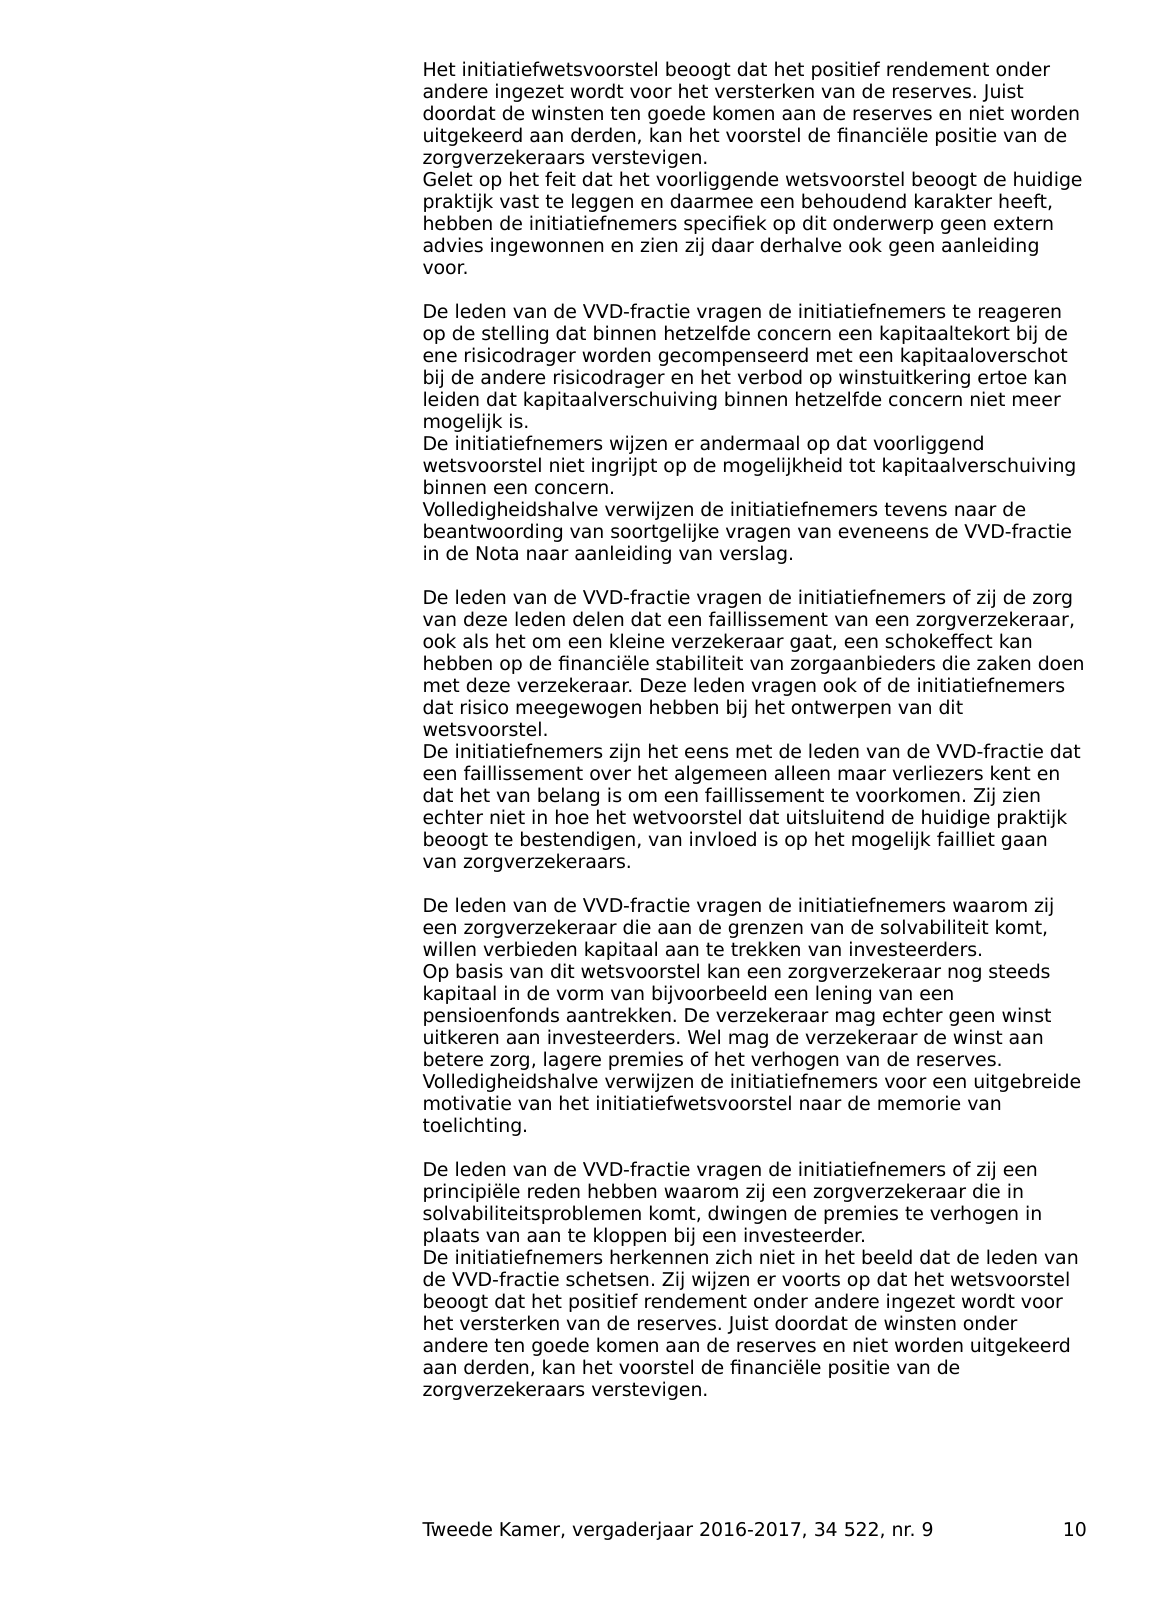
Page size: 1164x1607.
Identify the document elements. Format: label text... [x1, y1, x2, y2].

text Het initiatiefwetsvoorstel beoogt dat het positief rendement onder andere ingezet wordt voor het versterken van de reserves. Juist doordat de winsten ten goede komen aan de reserves en niet worden uitgekeerd aan derden, kan het voorstel de financiële positie van de zorgverzekeraars verstevigen. [422, 59, 1087, 169]
text Volledigheidshalve verwijzen de initiatiefnemers voor een uitgebreide motivatie van het initiatiefwetsvoorstel naar de memorie van toelichting. [422, 1071, 1087, 1137]
text Volledigheidshalve verwijzen de initiatiefnemers tevens naar de beantwoording van soortgelijke vragen van eveneens de VVD-fractie in de Nota naar aanleiding van verslag. [422, 499, 1087, 565]
text De leden van de VVD-fractie vragen de initiatiefnemers waarom zij een zorgverzekeraar die aan de grenzen van de solvabiliteit komt, willen verbieden kapitaal aan te trekken van investeerders. [422, 895, 1087, 961]
text Gelet op het feit dat het voorliggende wetsvoorstel beoogt de huidige praktijk vast te leggen en daarmee een behoudend karakter heeft, hebben de initiatiefnemers specifiek op dit onderwerp geen extern advies ingewonnen en zien zij daar derhalve ook geen aanleiding voor. [422, 169, 1087, 279]
text Op basis van dit wetsvoorstel kan een zorgverzekeraar nog steeds kapitaal in de vorm van bijvoorbeeld een lening van een pensioenfonds aantrekken. De verzekeraar mag echter geen winst uitkeren aan investeerders. Wel mag de verzekeraar de winst aan betere zorg, lagere premies of het verhogen van de reserves. [422, 961, 1087, 1071]
text De leden van de VVD-fractie vragen de initiatiefnemers of zij de zorg van deze leden delen dat een faillissement van een zorgverzekeraar, ook als het om een kleine verzekeraar gaat, een schokeffect kan hebben op de financiële stabiliteit van zorgaanbieders die zaken doen met deze verzekeraar. Deze leden vragen ook of de initiatiefnemers dat risico meegewogen hebben bij het ontwerpen van dit wetsvoorstel. [422, 587, 1087, 741]
text De initiatiefnemers zijn het eens met de leden van de VVD-fractie dat een faillissement over het algemeen alleen maar verliezers kent en dat het van belang is om een faillissement te voorkomen. Zij zien echter niet in hoe het wetvoorstel dat uitsluitend de huidige praktijk beoogt te bestendigen, van invloed is op het mogelijk failliet gaan van zorgverzekeraars. [422, 741, 1087, 873]
text De initiatiefnemers wijzen er andermaal op dat voorliggend wetsvoorstel niet ingrijpt op de mogelijkheid tot kapitaalverschuiving binnen een concern. [422, 433, 1087, 499]
text De leden van de VVD-fractie vragen de initiatiefnemers te reageren op de stelling dat binnen hetzelfde concern een kapitaaltekort bij de ene risicodrager worden gecompenseerd met een kapitaaloverschot bij de andere risicodrager en het verbod op winstuitkering ertoe kan leiden dat kapitaalverschuiving binnen hetzelfde concern niet meer mogelijk is. [422, 301, 1087, 433]
text De leden van de VVD-fractie vragen de initiatiefnemers of zij een principiële reden hebben waarom zij een zorgverzekeraar die in solvabiliteitsproblemen komt, dwingen de premies te verhogen in plaats van aan te kloppen bij een investeerder. [422, 1159, 1087, 1247]
text De initiatiefnemers herkennen zich niet in het beeld dat de leden van de VVD-fractie schetsen. Zij wijzen er voorts op dat het wetsvoorstel beoogt dat het positief rendement onder andere ingezet wordt voor het versterken van de reserves. Juist doordat de winsten onder andere ten goede komen aan de reserves en niet worden uitgekeerd aan derden, kan het voorstel de financiële positie van de zorgverzekeraars verstevigen. [422, 1247, 1087, 1401]
